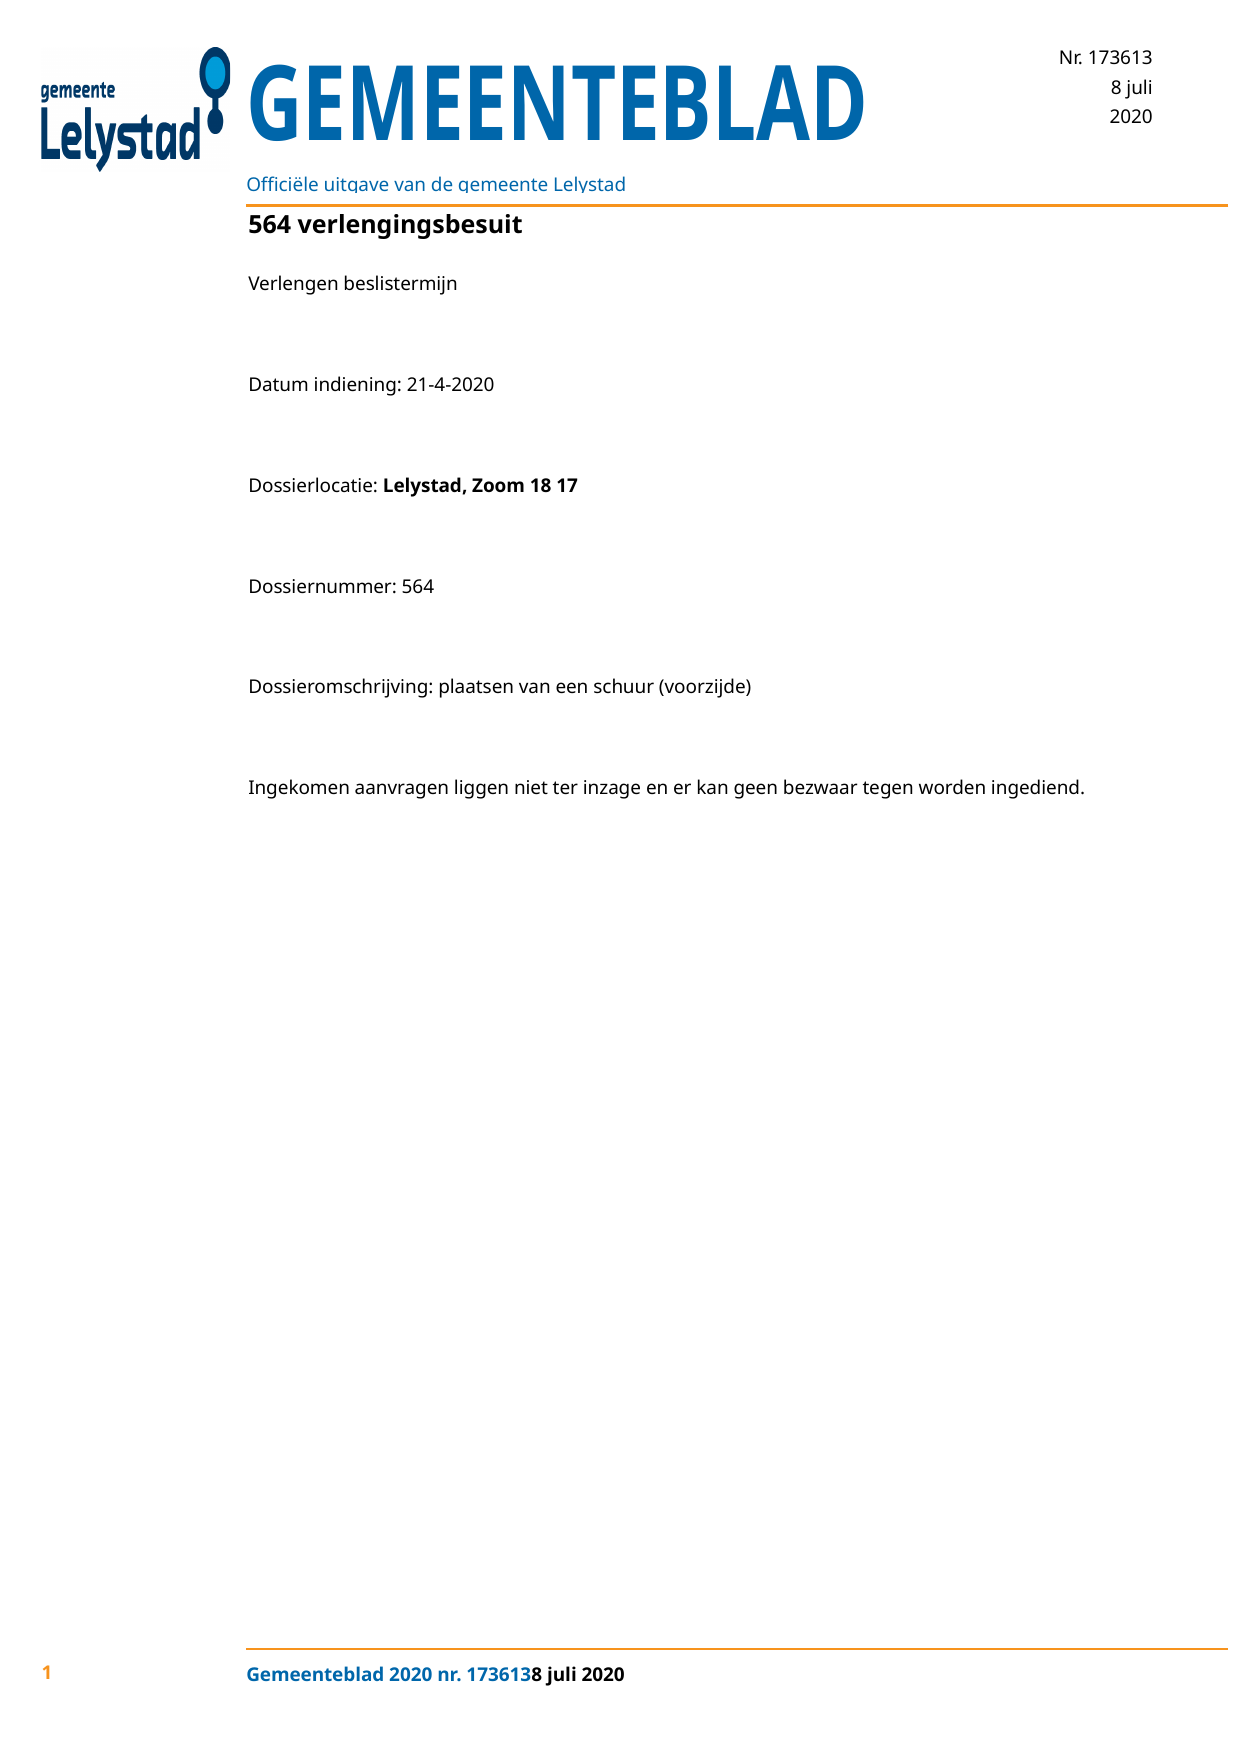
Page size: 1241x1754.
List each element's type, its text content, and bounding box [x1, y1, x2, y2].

text Ingekomen aanvragen liggen niet ter inzage en er kan geen bezwaar tegen worden ingediend. [248, 774, 1152, 800]
text Dossiernummer: 564 [248, 573, 1152, 598]
text Dossieromschrijving: plaatsen van een schuur (voorzijde) [248, 674, 1152, 699]
text Verlengen beslistermijn [248, 270, 1152, 296]
text Datum indiening: 21-4-2020 [248, 371, 1152, 397]
picture [41, 47, 231, 172]
text 564 verlengingsbesuit [248, 207, 1152, 241]
text Dossierlocatie: Lelystad, Zoom 18 17 [248, 472, 1152, 498]
